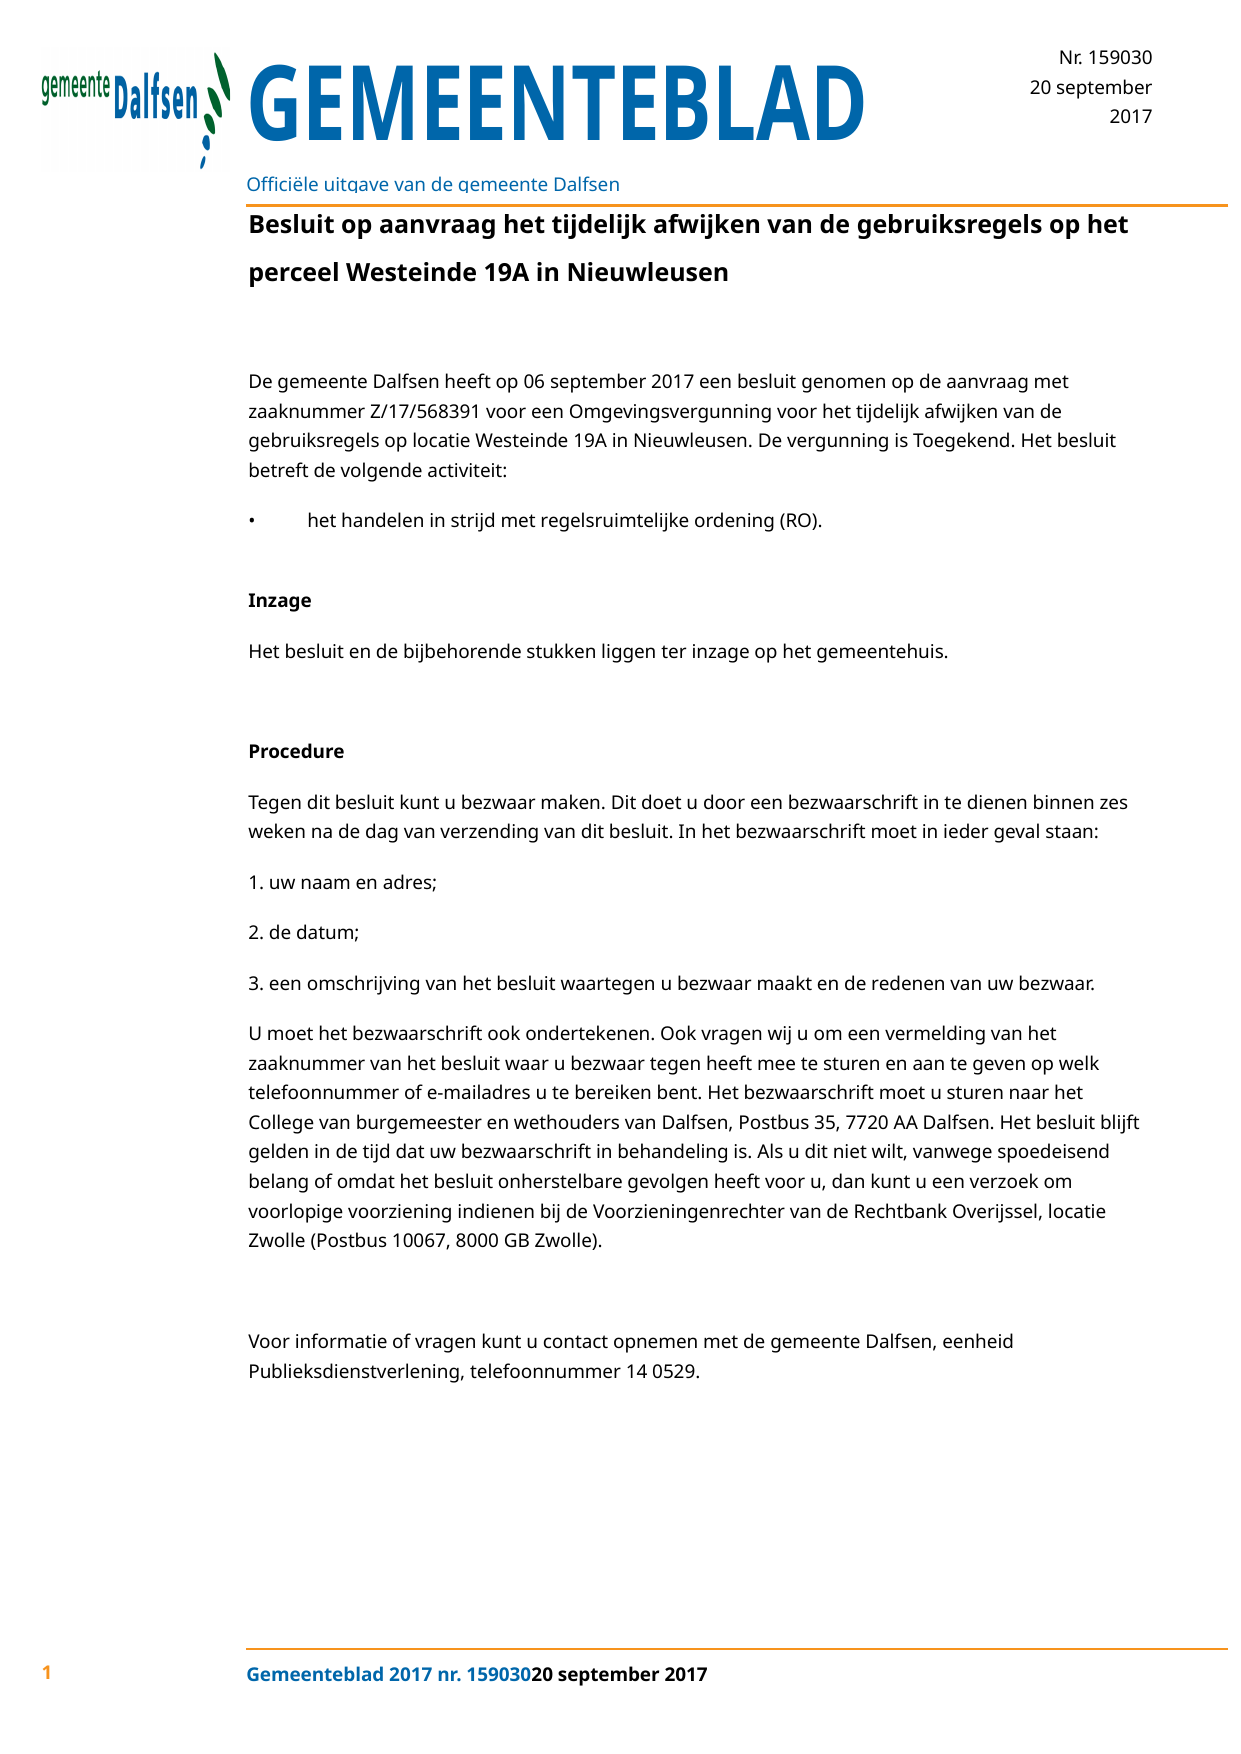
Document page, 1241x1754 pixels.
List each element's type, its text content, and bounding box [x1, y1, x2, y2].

picture [41, 47, 231, 172]
text Tegen dit besluit kunt u bezwaar maken. Dit doet u door een bezwaarschrift in te dienen binnen zes weken na de dag van verzending van dit besluit. In het bezwaarschrift moet in ieder geval staan: [248, 789, 1152, 844]
text Besluit op aanvraag het tijdelijk afwijken van de gebruiksregels op het perceel Westeinde 19A in Nieuwleusen [248, 207, 1152, 288]
text U moet het bezwaarschrift ook ondertekenen. Ook vragen wij u om een vermelding van het zaaknummer van het besluit waar u bezwaar tegen heeft mee te sturen en aan te geven op welk telefoonnummer of e-mailadres u te bereiken bent. Het bezwaarschrift moet u sturen naar het College van burgemeester en wethouders van Dalfsen, Postbus 35, 7720 AA Dalfsen. Het besluit blijft gelden in de tijd dat uw bezwaarschrift in behandeling is. Als u dit niet wilt, vanwege spoedeisend belang of omdat het besluit onherstelbare gevolgen heeft voor u, dan kunt u een verzoek om voorlopige voorziening indienen bij de Voorzieningenrechter van de Rechtbank Overijssel, locatie Zwolle (Postbus 10067, 8000 GB Zwolle). [248, 1020, 1152, 1253]
list het handelen in strijd met regelsruimtelijke ordening (RO). [248, 507, 1152, 533]
text Het besluit en de bijbehorende stukken liggen ter inzage op het gemeentehuis. [248, 638, 1152, 664]
text Inzage [248, 587, 1152, 613]
text Voor informatie of vragen kunt u contact opnemen met de gemeente Dalfsen, eenheid Publieksdienstverlening, telefoonnummer 14 0529. [248, 1328, 1152, 1384]
text Procedure [248, 739, 1152, 764]
text De gemeente Dalfsen heeft op 06 september 2017 een besluit genomen op de aanvraag met zaaknummer Z/17/568391 voor een Omgevingsvergunning voor het tijdelijk afwijken van de gebruiksregels op locatie Westeinde 19A in Nieuwleusen. De vergunning is Toegekend. Het besluit betreft de volgende activiteit: [248, 368, 1152, 483]
text 3. een omschrijving van het besluit waartegen u bezwaar maakt en de redenen van uw bezwaar. [248, 970, 1152, 996]
text 2. de datum; [248, 919, 1152, 945]
text 1. uw naam en adres; [248, 869, 1152, 895]
